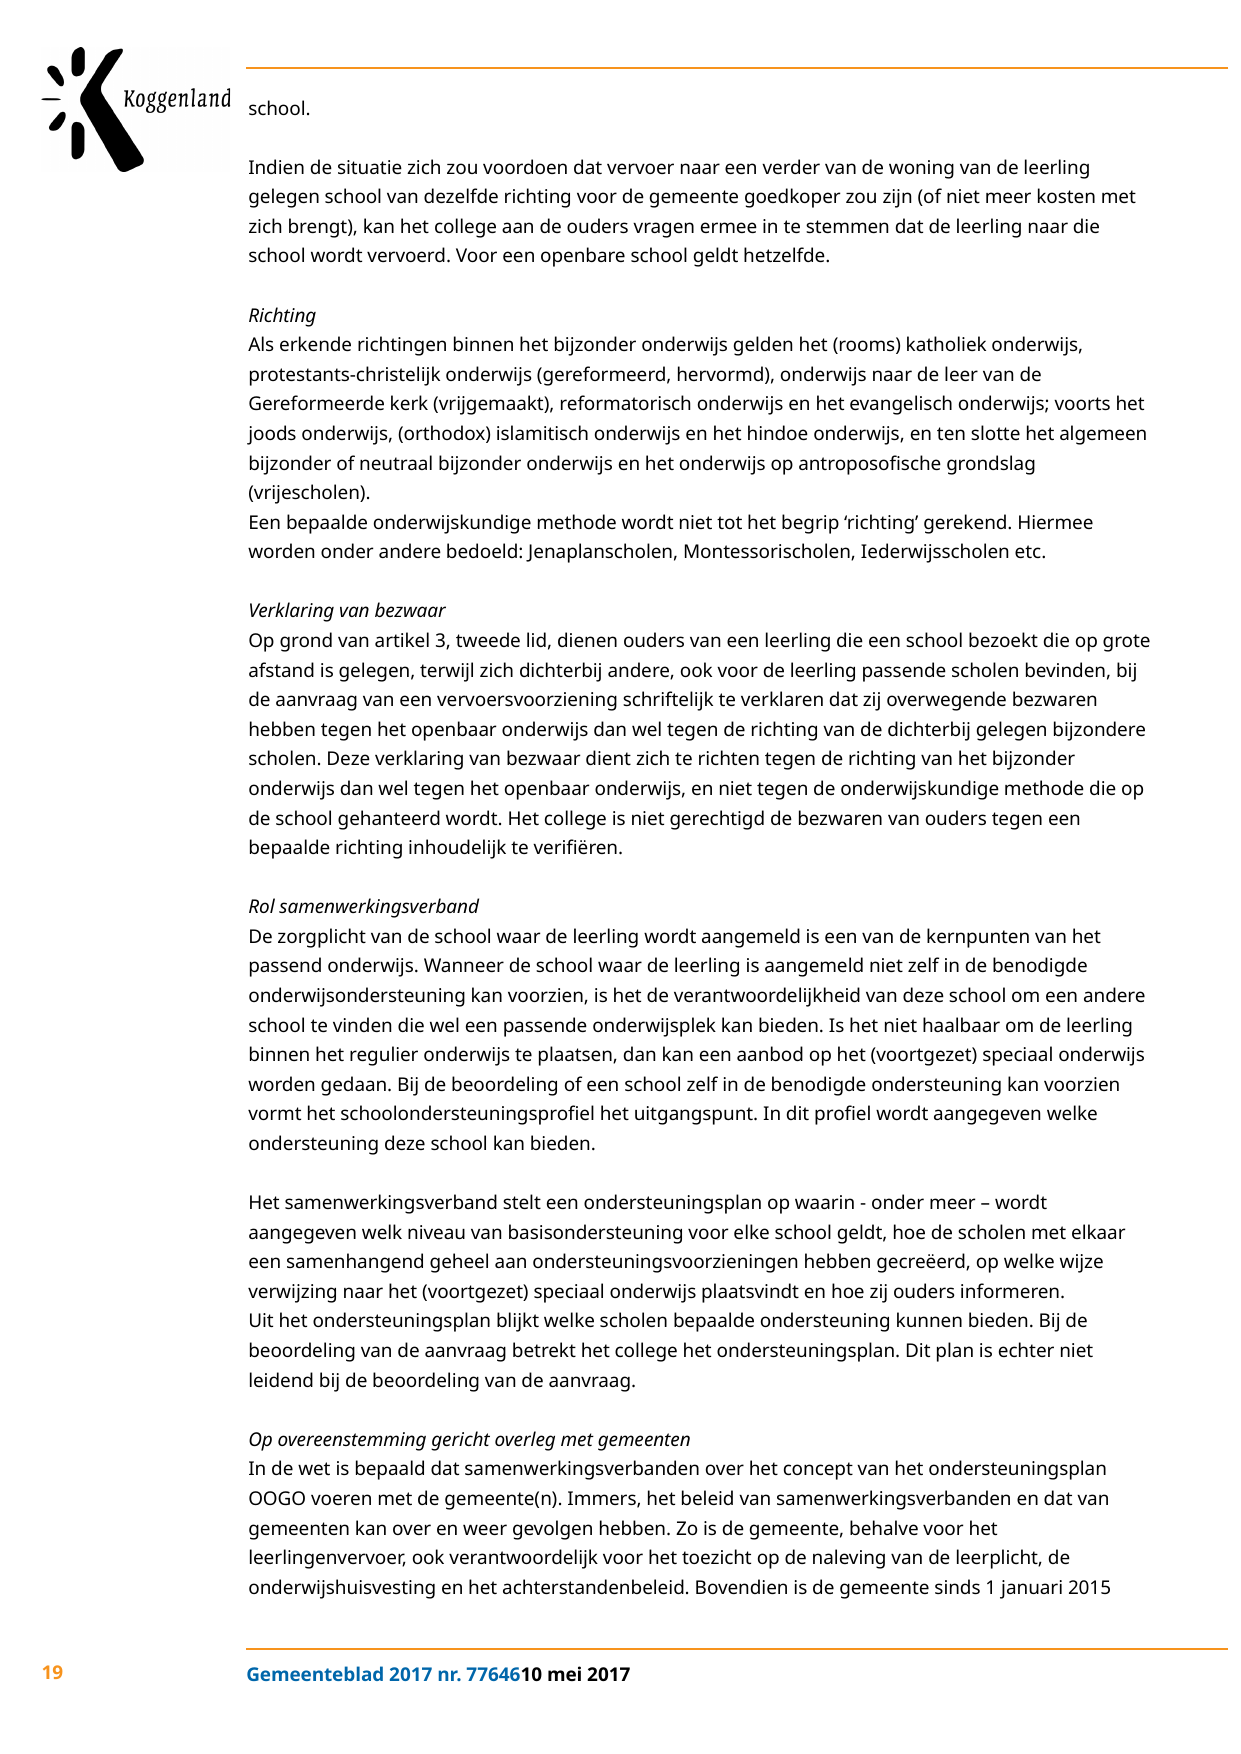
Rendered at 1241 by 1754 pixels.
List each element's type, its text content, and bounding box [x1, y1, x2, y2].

text Indien de situatie zich zou voordoen dat vervoer naar een verder van de woning van de leerling gelegen school van dezelfde richting voor de gemeente goedkoper zou zijn (of niet meer kosten met zich brengt), kan het college aan de ouders vragen ermee in te stemmen dat de leerling naar die school wordt vervoerd. Voor een openbare school geldt hetzelfde. [248, 154, 1152, 268]
picture [41, 47, 231, 172]
text In de wet is bepaald dat samenwerkingsverbanden over het concept van het ondersteuningsplan OOGO voeren met de gemeente(n). Immers, het beleid van samenwerkingsverbanden en dat van gemeenten kan over en weer gevolgen hebben. Zo is de gemeente, behalve voor het leerlingenvervoer, ook verantwoordelijk voor het toezicht op de naleving van de leerplicht, de onderwijshuisvesting en het achterstandenbeleid. Bovendien is de gemeente sinds 1 januari 2015 [248, 1456, 1152, 1600]
text De zorgplicht van de school waar de leerling wordt aangemeld is een van de kernpunten van het passend onderwijs. Wanneer de school waar de leerling is aangemeld niet zelf in de benodigde onderwijsondersteuning kan voorzien, is het de verantwoordelijkheid van deze school om een andere school te vinden die wel een passende onderwijsplek kan bieden. Is het niet haalbaar om de leerling binnen het regulier onderwijs te plaatsen, dan kan een aanbod op het (voortgezet) speciaal onderwijs worden gedaan. Bij de beoordeling of een school zelf in de benodigde ondersteuning kan voorzien vormt het schoolondersteuningsprofiel het uitgangspunt. In dit profiel wordt aangegeven welke ondersteuning deze school kan bieden. [248, 923, 1152, 1156]
text Verklaring van bezwaar [248, 598, 1152, 623]
text Op overeenstemming gericht overleg met gemeenten [248, 1426, 1152, 1452]
text Rol samenwerkingsverband [248, 893, 1152, 919]
text Het samenwerkingsverband stelt een ondersteuningsplan op waarin - onder meer – wordt aangegeven welk niveau van basisondersteuning voor elke school geldt, hoe de scholen met elkaar een samenhangend geheel aan ondersteuningsvoorzieningen hebben gecreëerd, op welke wijze verwijzing naar het (voortgezet) speciaal onderwijs plaatsvindt en hoe zij ouders informeren. [248, 1189, 1152, 1304]
text Als erkende richtingen binnen het bijzonder onderwijs gelden het (rooms) katholiek onderwijs, protestants-christelijk onderwijs (gereformeerd, hervormd), onderwijs naar de leer van de Gereformeerde kerk (vrijgemaakt), reformatorisch onderwijs en het evangelisch onderwijs; voorts het joods onderwijs, (orthodox) islamitisch onderwijs en het hindoe onderwijs, en ten slotte het algemeen bijzonder of neutraal bijzonder onderwijs en het onderwijs op antroposofische grondslag (vrijescholen). [248, 331, 1152, 505]
text Uit het ondersteuningsplan blijkt welke scholen bepaalde ondersteuning kunnen bieden. Bij de beoordeling van de aanvraag betrekt het college het ondersteuningsplan. Dit plan is echter niet leidend bij de beoordeling van de aanvraag. [248, 1308, 1152, 1393]
text Op grond van artikel 3, tweede lid, dienen ouders van een leerling die een school bezoekt die op grote afstand is gelegen, terwijl zich dichterbij andere, ook voor de leerling passende scholen bevinden, bij de aanvraag van een vervoersvoorziening schriftelijk te verklaren dat zij overwegende bezwaren hebben tegen het openbaar onderwijs dan wel tegen de richting van de dichterbij gelegen bijzondere scholen. Deze verklaring van bezwaar dient zich te richten tegen de richting van het bijzonder onderwijs dan wel tegen het openbaar onderwijs, en niet tegen de onderwijskundige methode die op de school gehanteerd wordt. Het college is niet gerechtigd de bezwaren van ouders tegen een bepaalde richting inhoudelijk te verifiëren. [248, 627, 1152, 860]
text school. [248, 95, 1152, 121]
text Een bepaalde onderwijskundige methode wordt niet tot het begrip ‘richting’ gerekend. Hiermee worden onder andere bedoeld: Jenaplanscholen, Montessorischolen, Iederwijsscholen etc. [248, 509, 1152, 564]
text Richting [248, 302, 1152, 328]
